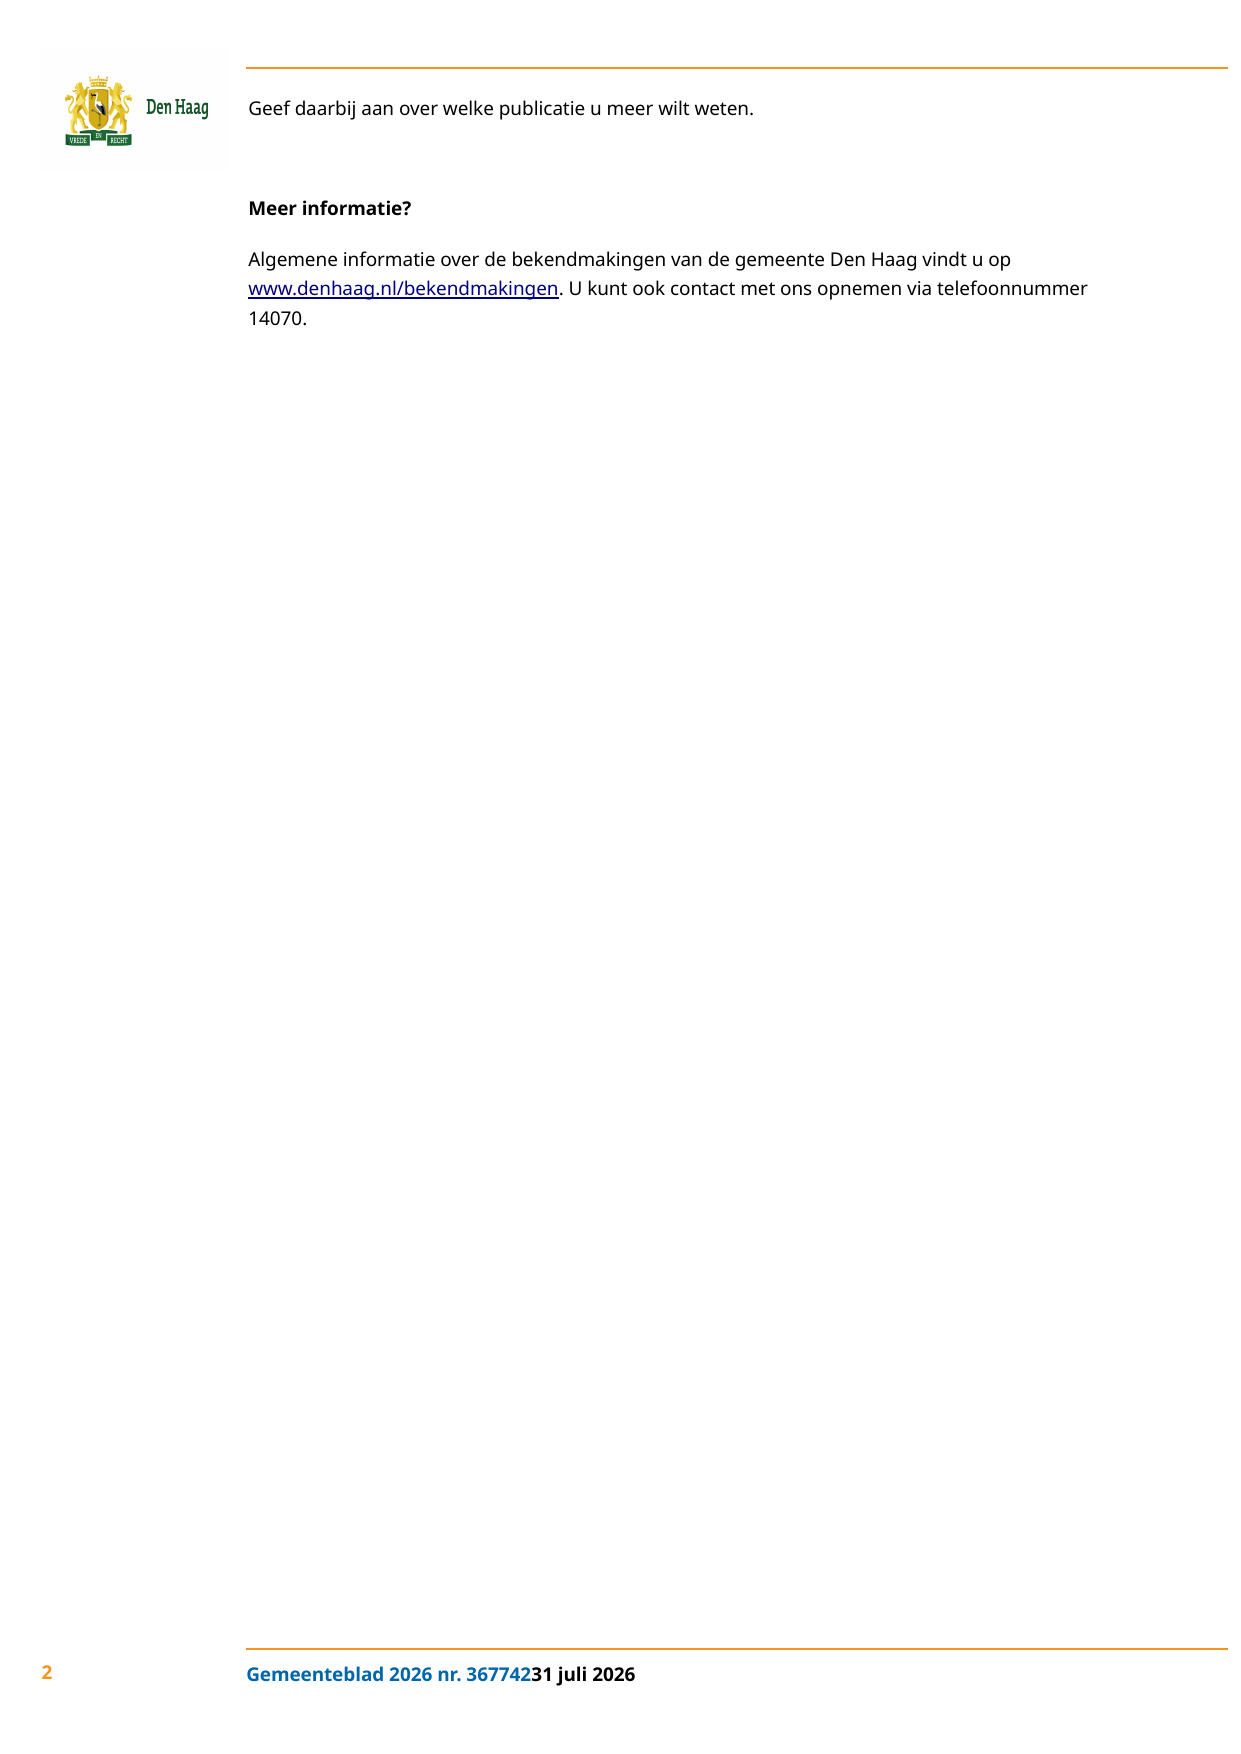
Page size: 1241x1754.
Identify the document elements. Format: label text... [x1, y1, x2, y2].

picture [41, 47, 231, 172]
text Algemene informatie over de bekendmakingen van de gemeente Den Haag vindt u op www.denhaag.nl/bekendmakingen. U kunt ook contact met ons opnemen via telefoonnummer 14070. [248, 246, 1152, 331]
text Meer informatie? [248, 196, 1152, 221]
text Geef daarbij aan over welke publicatie u meer wilt weten. [248, 95, 1152, 121]
